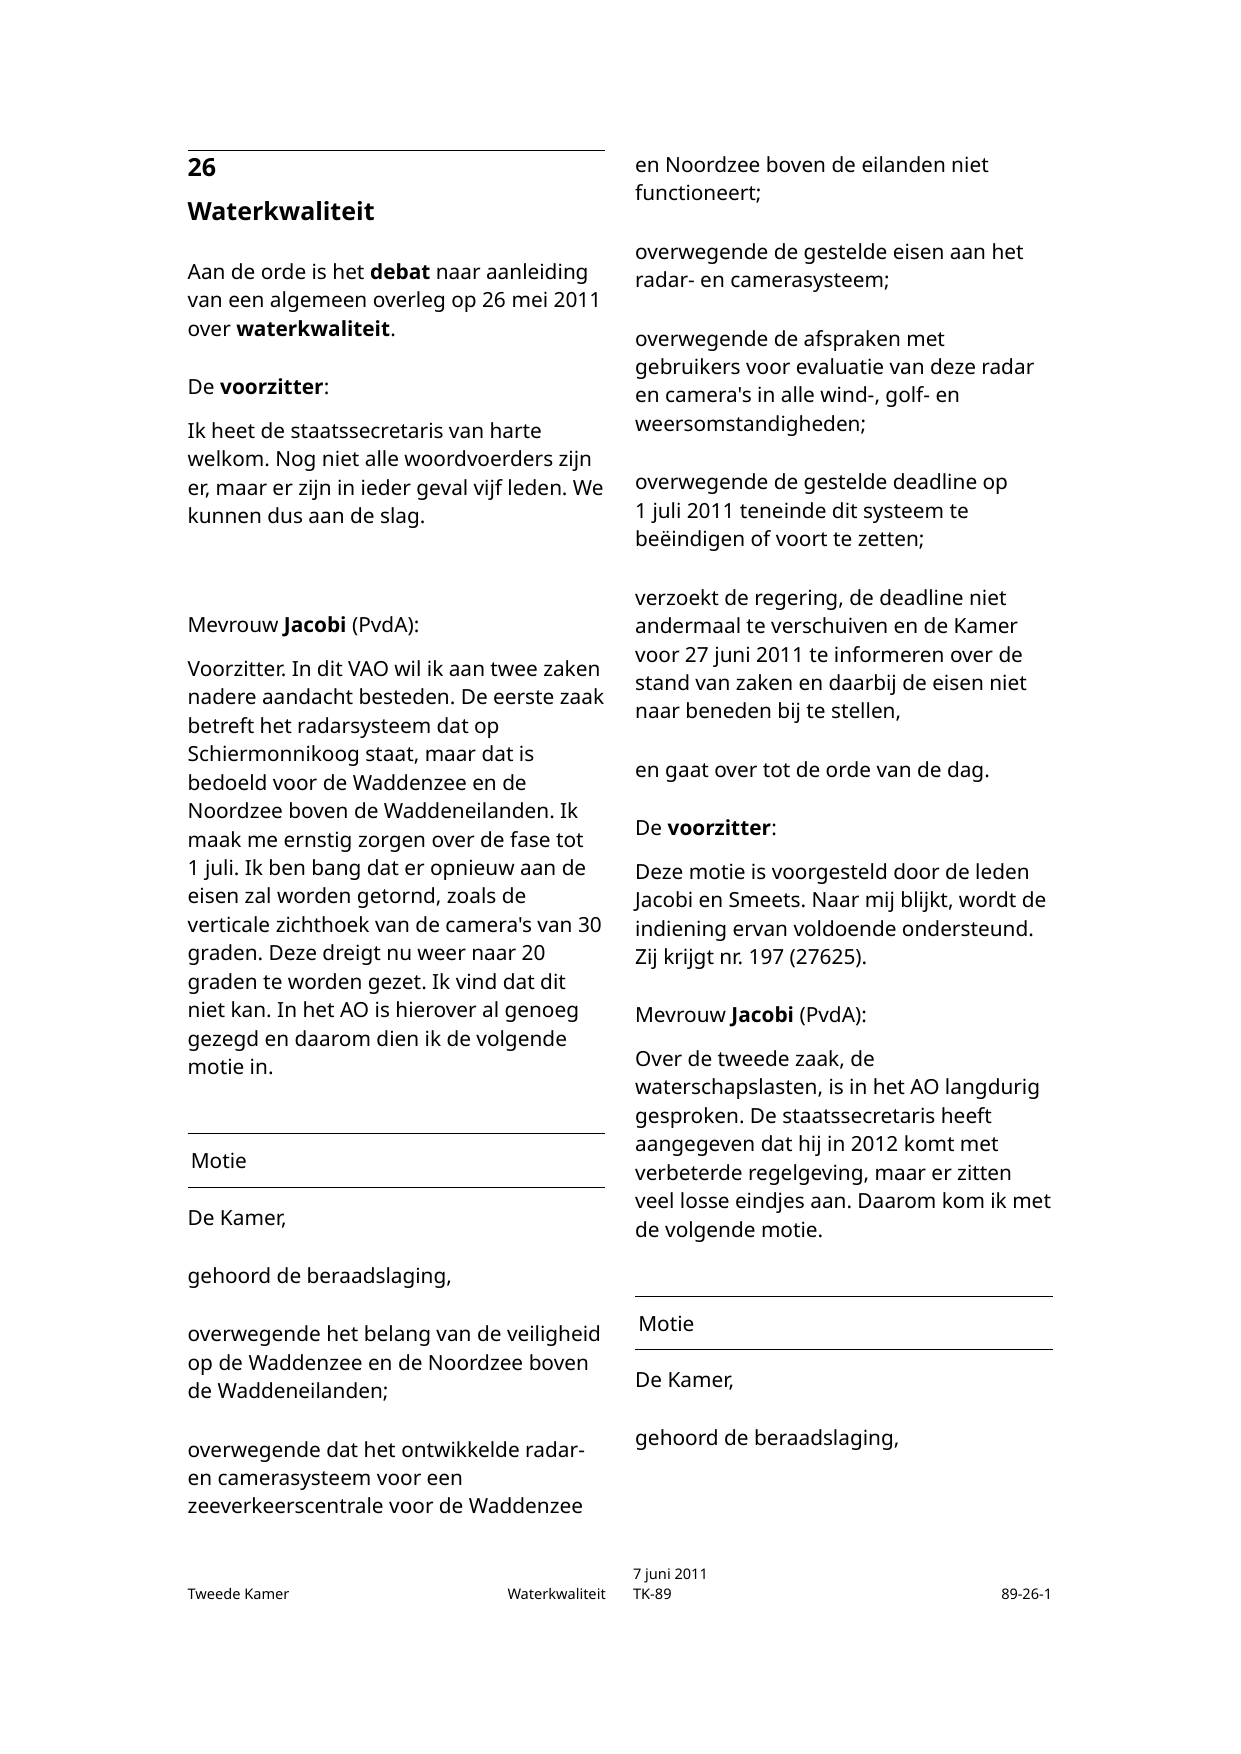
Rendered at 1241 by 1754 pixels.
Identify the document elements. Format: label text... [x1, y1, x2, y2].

text en gaat over tot de orde van de dag. [635, 755, 1053, 783]
text 26 [187, 151, 605, 184]
text Voorzitter. In dit VAO wil ik aan twee zaken nadere aandacht besteden. De eerste zaak betreft het radarsysteem dat op Schiermonnikoog staat, maar dat is bedoeld voor de Waddenzee en de Noordzee boven de Waddeneilanden. Ik maak me ernstig zorgen over de fase tot 1 juli. Ik ben bang dat er opnieuw aan de eisen zal worden getornd, zoals de verticale zichthoek van de camera's van 30 graden. Deze dreigt nu weer naar 20 graden te worden gezet. Ik vind dat dit niet kan. In het AO is hierover al genoeg gezegd en daarom dien ik de volgende motie in. [187, 654, 605, 1081]
text gehoord de beraadslaging, [635, 1423, 1053, 1452]
text en Noordzee boven de eilanden niet functioneert; [635, 150, 1053, 207]
text overwegende het belang van de veiligheid op de Waddenzee en de Noordzee boven de Waddeneilanden; [187, 1319, 605, 1405]
subtitle Motie [635, 1297, 1053, 1349]
text Mevrouw Jacobi (PvdA): [635, 1001, 1053, 1029]
text  [187, 560, 605, 588]
text Aan de orde is het debat naar aanleiding van een algemeen overleg op 26 mei 2011 over waterkwaliteit. [187, 257, 605, 342]
text De voorzitter: [187, 372, 605, 401]
text overwegende de gestelde eisen aan het radar- en camerasysteem; [635, 237, 1053, 294]
text Mevrouw Jacobi (PvdA): [187, 611, 605, 639]
text overwegende de afspraken met gebruikers voor evaluatie van deze radar en camera's in alle wind-, golf- en weersomstandigheden; [635, 324, 1053, 437]
text gehoord de beraadslaging, [187, 1261, 605, 1289]
text Zij krijgt nr. 197 (27625). [635, 942, 1053, 971]
text Deze motie is voorgesteld door de leden Jacobi en Smeets. Naar mij blijkt, wordt de indiening ervan voldoende ondersteund. [635, 857, 1053, 942]
text Waterkwaliteit [187, 193, 605, 227]
text Ik heet de staatssecretaris van harte welkom. Nog niet alle woordvoerders zijn er, maar er zijn in ieder geval vijf leden. We kunnen dus aan de slag. [187, 416, 605, 530]
text overwegende dat het ontwikkelde radar- en camerasysteem voor een zeeverkeerscentrale voor de Waddenzee [187, 1435, 605, 1520]
subtitle Motie [187, 1134, 605, 1188]
text overwegende de gestelde deadline op 1 juli 2011 teneinde dit systeem te beëindigen of voort te zetten; [635, 467, 1053, 553]
text De Kamer, [635, 1365, 1053, 1393]
text Over de tweede zaak, de waterschapslasten, is in het AO langdurig gesproken. De staatssecretaris heeft aangegeven dat hij in 2012 komt met verbeterde regelgeving, maar er zitten veel losse eindjes aan. Daarom kom ik met de volgende motie. [635, 1044, 1053, 1243]
text De Kamer, [187, 1203, 605, 1231]
text verzoekt de regering, de deadline niet andermaal te verschuiven en de Kamer voor 27 juni 2011 te informeren over de stand van zaken en daarbij de eisen niet naar beneden bij te stellen, [635, 583, 1053, 725]
text De voorzitter: [635, 813, 1053, 842]
